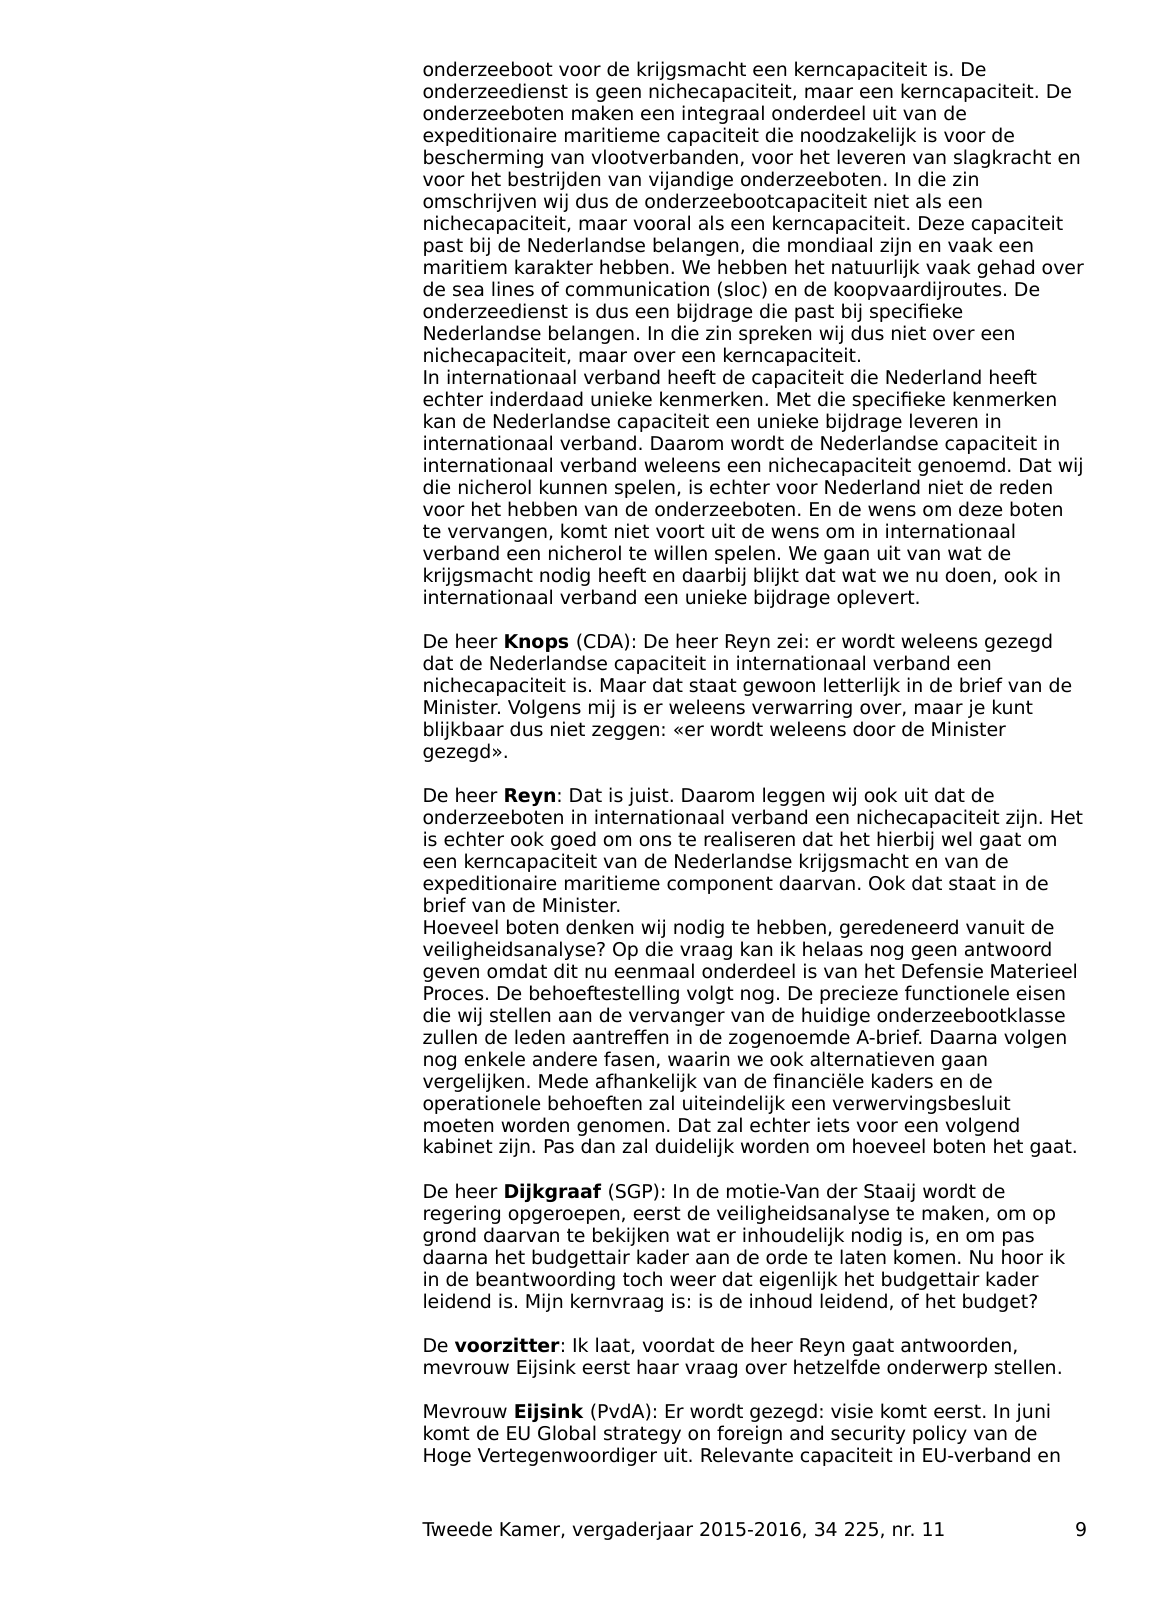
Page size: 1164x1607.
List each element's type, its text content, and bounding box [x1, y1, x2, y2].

text De heer Knops (CDA): De heer Reyn zei: er wordt weleens gezegd dat de Nederlandse capaciteit in internationaal verband een nichecapaciteit is. Maar dat staat gewoon letterlijk in de brief van de Minister. Volgens mij is er weleens verwarring over, maar je kunt blijkbaar dus niet zeggen: «er wordt weleens door de Minister gezegd». [422, 631, 1087, 763]
text In internationaal verband heeft de capaciteit die Nederland heeft echter inderdaad unieke kenmerken. Met die specifieke kenmerken kan de Nederlandse capaciteit een unieke bijdrage leveren in internationaal verband. Daarom wordt de Nederlandse capaciteit in internationaal verband weleens een nichecapaciteit genoemd. Dat wij die nicherol kunnen spelen, is echter voor Nederland niet de reden voor het hebben van de onderzeeboten. En de wens om deze boten te vervangen, komt niet voort uit de wens om in internationaal verband een nicherol te willen spelen. We gaan uit van wat de krijgsmacht nodig heeft en daarbij blijkt dat wat we nu doen, ook in internationaal verband een unieke bijdrage oplevert. [422, 367, 1087, 608]
text De voorzitter: Ik laat, voordat de heer Reyn gaat antwoorden, mevrouw Eijsink eerst haar vraag over hetzelfde onderwerp stellen. [422, 1335, 1087, 1379]
text Mevrouw Eijsink (PvdA): Er wordt gezegd: visie komt eerst. In juni komt de EU Global strategy on foreign and security policy van de Hoge Vertegenwoordiger uit. Relevante capaciteit in EU-verband en [422, 1401, 1087, 1467]
text De heer Reyn: Dat is juist. Daarom leggen wij ook uit dat de onderzeeboten in internationaal verband een nichecapaciteit zijn. Het is echter ook goed om ons te realiseren dat het hierbij wel gaat om een kerncapaciteit van de Nederlandse krijgsmacht en van de expeditionaire maritieme component daarvan. Ook dat staat in de brief van de Minister. [422, 785, 1087, 917]
text Hoeveel boten denken wij nodig te hebben, geredeneerd vanuit de veiligheidsanalyse? Op die vraag kan ik helaas nog geen antwoord geven omdat dit nu eenmaal onderdeel is van het Defensie Materieel Proces. De behoeftestelling volgt nog. De precieze functionele eisen die wij stellen aan de vervanger van de huidige onderzeebootklasse zullen de leden aantreffen in de zogenoemde A-brief. Daarna volgen nog enkele andere fasen, waarin we ook alternatieven gaan vergelijken. Mede afhankelijk van de financiële kaders en de operationele behoeften zal uiteindelijk een verwervingsbesluit moeten worden genomen. Dat zal echter iets voor een volgend kabinet zijn. Pas dan zal duidelijk worden om hoeveel boten het gaat. [422, 917, 1087, 1158]
text De heer Dijkgraaf (SGP): In de motie-Van der Staaij wordt de regering opgeroepen, eerst de veiligheidsanalyse te maken, om op grond daarvan te bekijken wat er inhoudelijk nodig is, en om pas daarna het budgettair kader aan de orde te laten komen. Nu hoor ik in de beantwoording toch weer dat eigenlijk het budgettair kader leidend is. Mijn kernvraag is: is de inhoud leidend, of het budget? [422, 1181, 1087, 1312]
text onderzeeboot voor de krijgsmacht een kerncapaciteit is. De onderzeedienst is geen nichecapaciteit, maar een kerncapaciteit. De onderzeeboten maken een integraal onderdeel uit van de expeditionaire maritieme capaciteit die noodzakelijk is voor de bescherming van vlootverbanden, voor het leveren van slagkracht en voor het bestrijden van vijandige onderzeeboten. In die zin omschrijven wij dus de onderzeebootcapaciteit niet als een nichecapaciteit, maar vooral als een kerncapaciteit. Deze capaciteit past bij de Nederlandse belangen, die mondiaal zijn en vaak een maritiem karakter hebben. We hebben het natuurlijk vaak gehad over de sea lines of communication (sloc) en de koopvaardijroutes. De onderzeedienst is dus een bijdrage die past bij specifieke Nederlandse belangen. In die zin spreken wij dus niet over een nichecapaciteit, maar over een kerncapaciteit. [422, 59, 1087, 367]
